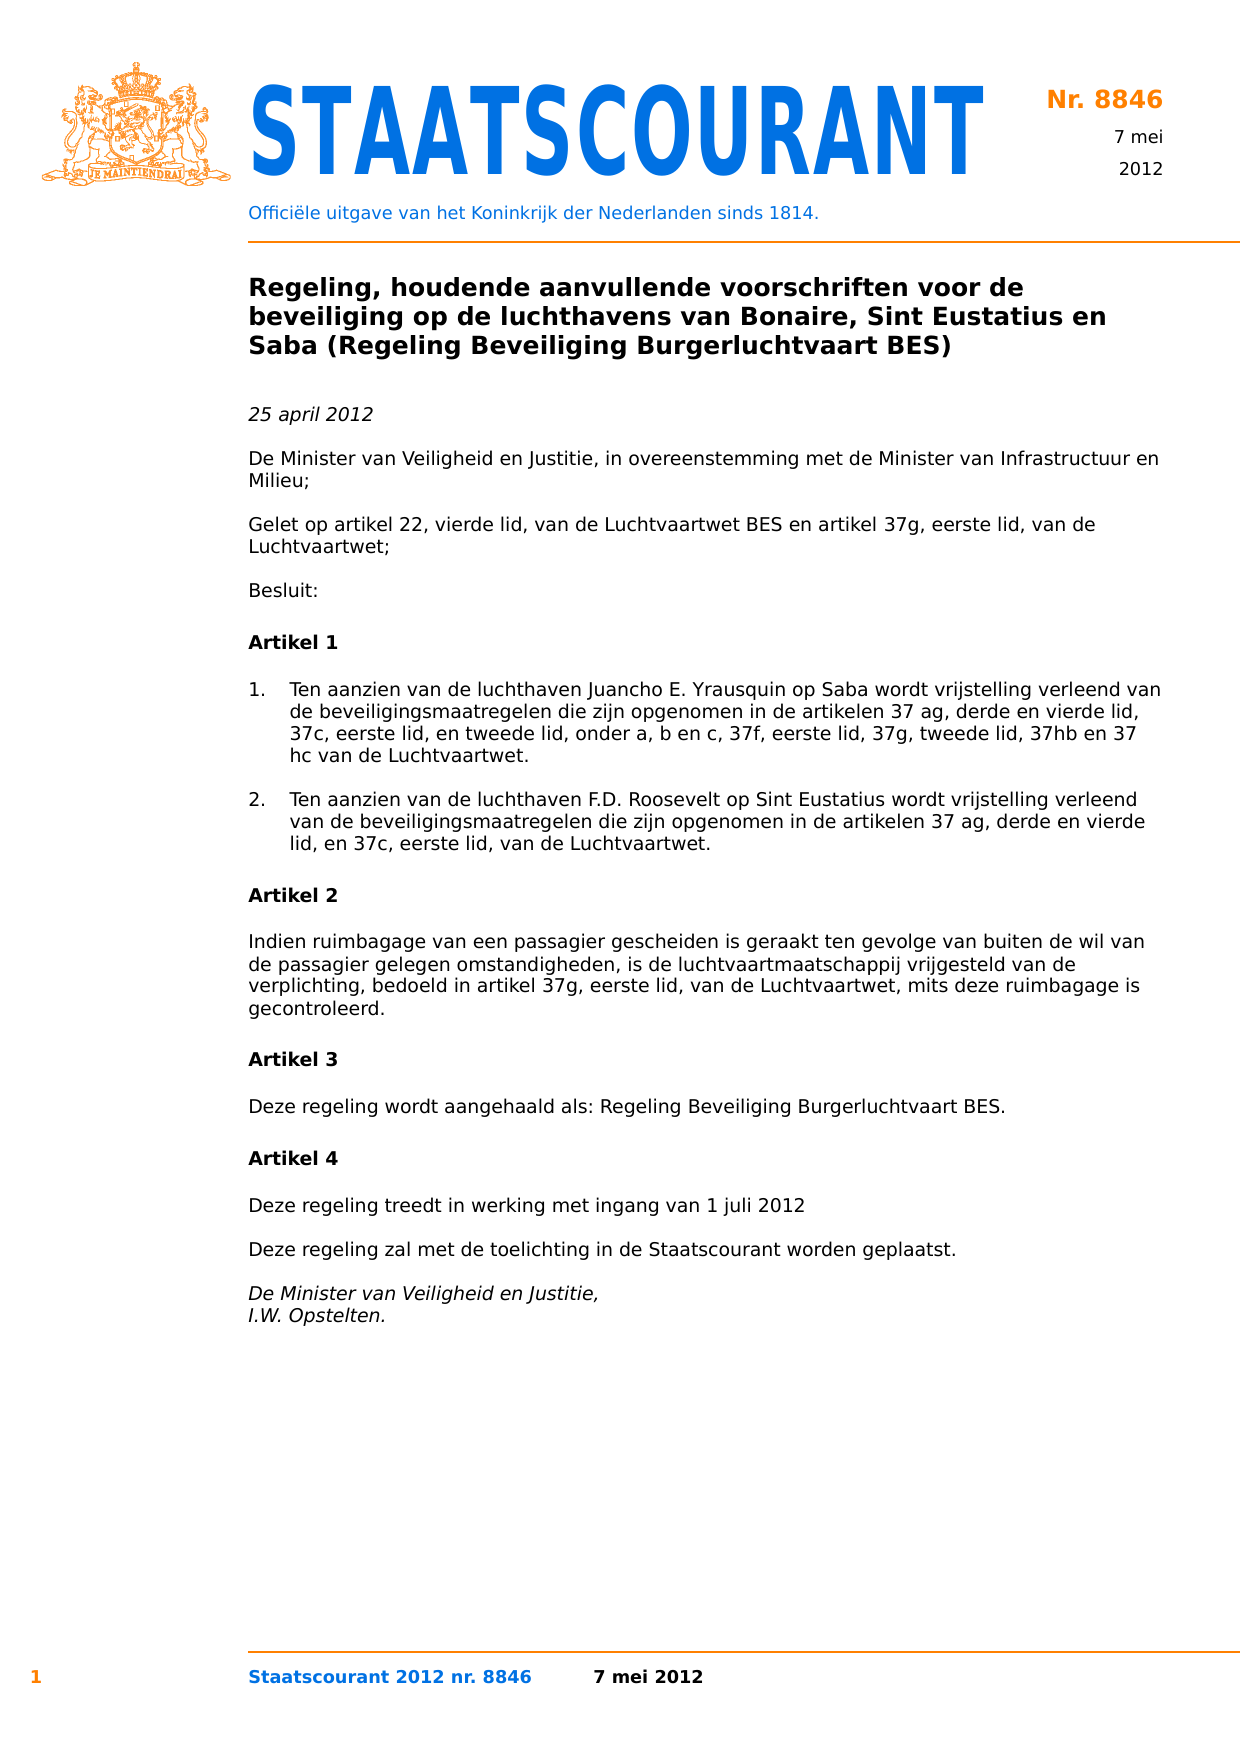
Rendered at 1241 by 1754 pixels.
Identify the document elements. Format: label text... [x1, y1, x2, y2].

text Gelet op artikel 22, vierde lid, van de Luchtvaartwet BES en artikel 37g, eerste lid, van de Luchtvaartwet; [248, 514, 1163, 558]
subtitle Artikel 2 [248, 884, 1163, 906]
subtitle Artikel 4 [248, 1148, 1163, 1170]
table_cell Officiële uitgave van het Koninkrijk der Nederlanden sinds 1814. [248, 203, 1240, 241]
table_header STAATSCOURANT [248, 62, 998, 203]
text Deze regeling wordt aangehaald als: Regeling Beveiliging Burgerluchtvaart BES. [248, 1096, 1163, 1118]
subtitle Artikel 3 [248, 1049, 1163, 1071]
text 2. Ten aanzien van de luchthaven F.D. Roosevelt op Sint Eustatius wordt vrijstelling verleend van de beveiligingsmaatregelen die zijn opgenomen in de artikelen 37 ag, derde en vierde lid, en 37c, eerste lid, van de Luchtvaartwet. [248, 788, 1163, 854]
picture [41, 62, 231, 186]
text Deze regeling zal met de toelichting in de Staatscourant worden geplaatst. [248, 1239, 1163, 1261]
subtitle Regeling, houdende aanvullende voorschriften voor de beveiliging op de luchthavens van Bonaire, Sint Eustatius en Saba (Regeling Beveiliging Burgerluchtvaart BES) [248, 273, 1163, 361]
subtitle Artikel 1 [248, 632, 1163, 654]
table_header Nr. 8846 [998, 62, 1240, 121]
text 1. Ten aanzien van de luchthaven Juancho E. Yrausquin op Saba wordt vrijstelling verleend van de beveiligingsmaatregelen die zijn opgenomen in de artikelen 37 ag, derde en vierde lid, 37c, eerste lid, en tweede lid, onder a, b en c, 37f, eerste lid, 37g, tweede lid, 37hb en 37 hc van de Luchtvaartwet. [248, 679, 1163, 767]
text De Minister van Veiligheid en Justitie, in overeenstemming met de Minister van Infrastructuur en Milieu; [248, 448, 1163, 492]
table_header [25, 62, 248, 241]
text Indien ruimbagage van een passagier gescheiden is geraakt ten gevolge van buiten de wil van de passagier gelegen omstandigheden, is de luchtvaartmaatschappij vrijgesteld van de verplichting, bedoeld in artikel 37g, eerste lid, van de Luchtvaartwet, mits deze ruimbagage is gecontroleerd. [248, 931, 1163, 1019]
text 25 april 2012 [248, 404, 1163, 426]
text Deze regeling treedt in werking met ingang van 1 juli 2012 [248, 1195, 1163, 1217]
text Besluit: [248, 580, 1163, 602]
text De Minister van Veiligheid en Justitie, I.W. Opstelten. [248, 1283, 1163, 1327]
table_cell 2012 [998, 153, 1240, 203]
table_cell 7 mei [998, 121, 1240, 153]
